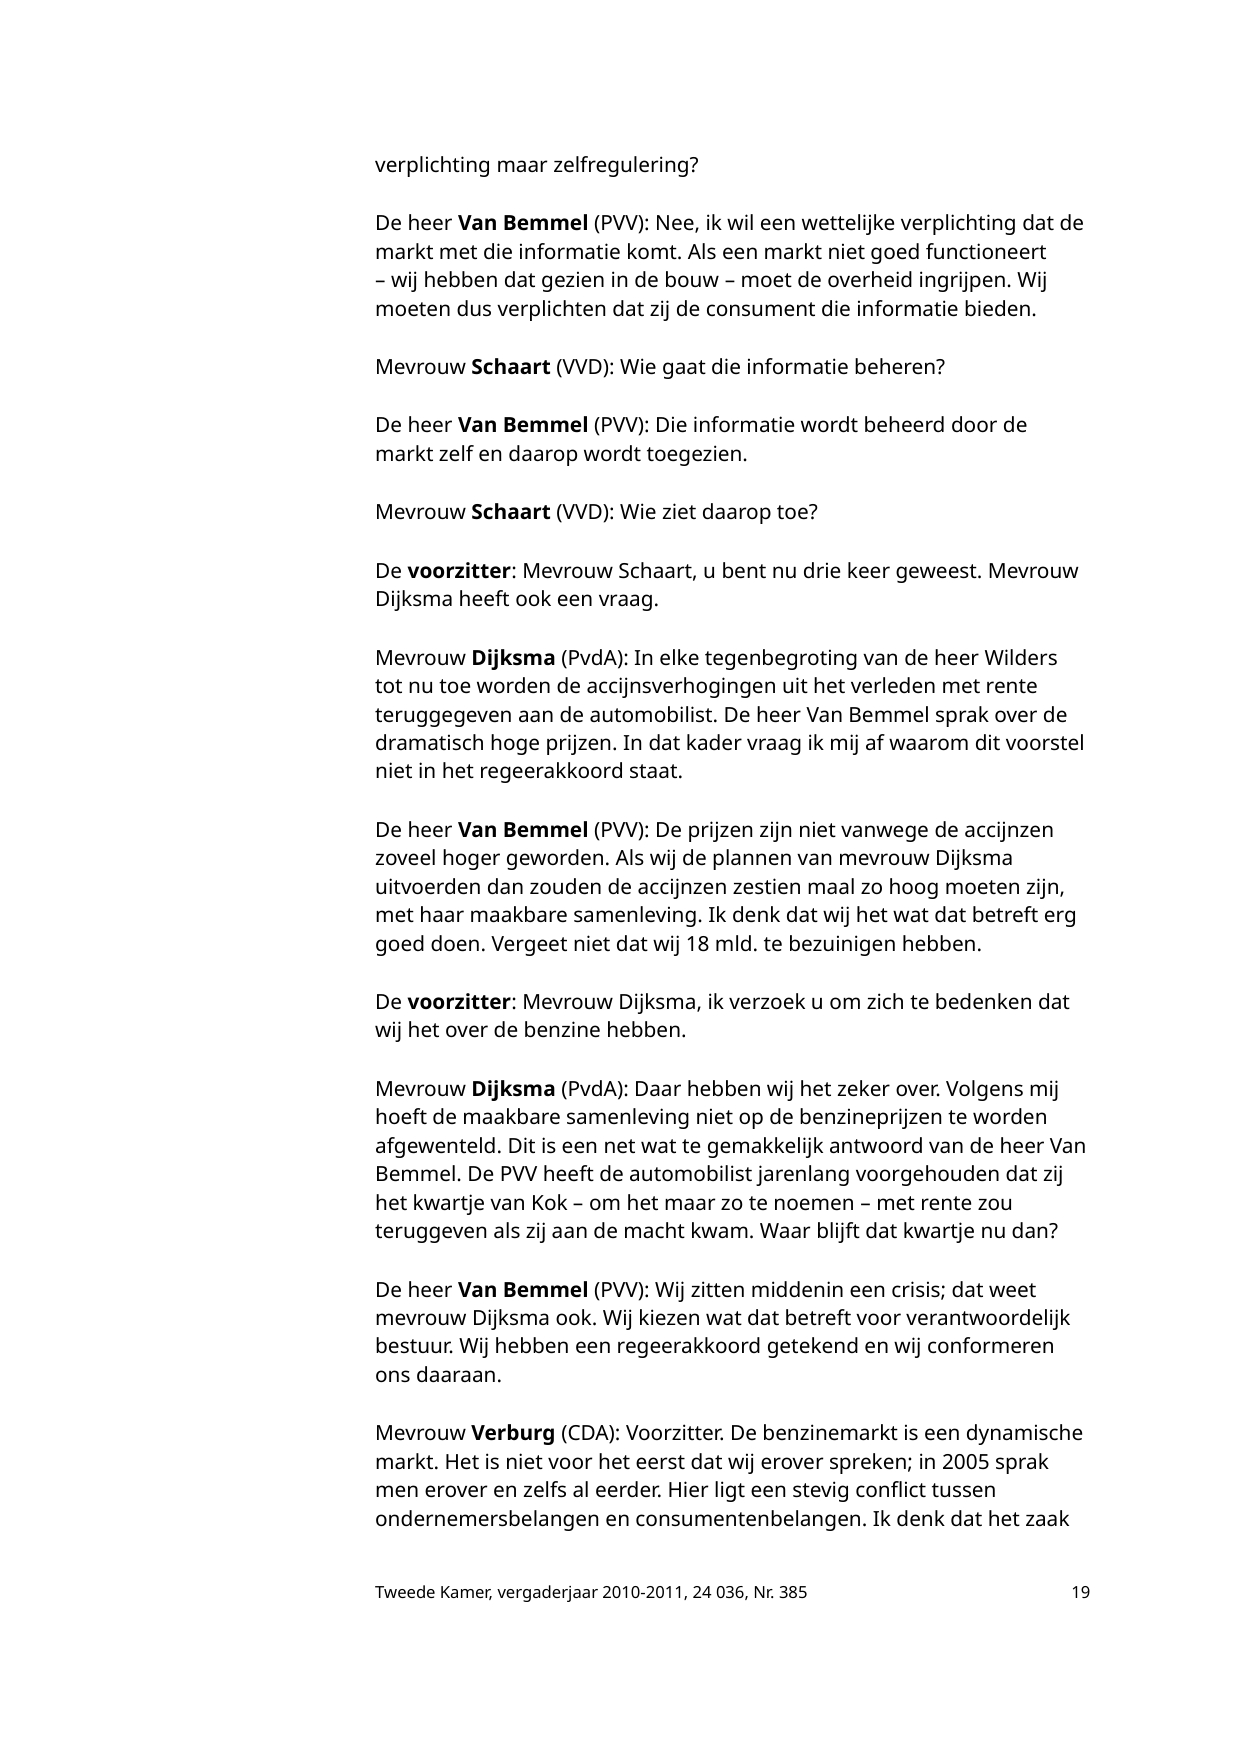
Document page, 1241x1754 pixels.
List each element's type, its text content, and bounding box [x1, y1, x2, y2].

text Mevrouw Schaart (VVD): Wie ziet daarop toe? [375, 497, 1090, 526]
text Mevrouw Schaart (VVD): Wie gaat die informatie beheren? [375, 352, 1090, 381]
text De voorzitter: Mevrouw Dijksma, ik verzoek u om zich te bedenken dat wij het over de benzine hebben. [375, 987, 1090, 1044]
text Mevrouw Verburg (CDA): Voorzitter. De benzinemarkt is een dynamische markt. Het is niet voor het eerst dat wij erover spreken; in 2005 sprak men erover en zelfs al eerder. Hier ligt een stevig conflict tussen ondernemersbelangen en consumentenbelangen. Ik denk dat het zaak [375, 1418, 1090, 1532]
text Mevrouw Dijksma (PvdA): In elke tegenbegroting van de heer Wilders tot nu toe worden de accijnsverhogingen uit het verleden met rente teruggegeven aan de automobilist. De heer Van Bemmel sprak over de dramatisch hoge prijzen. In dat kader vraag ik mij af waarom dit voorstel niet in het regeerakkoord staat. [375, 643, 1090, 785]
text Mevrouw Dijksma (PvdA): Daar hebben wij het zeker over. Volgens mij hoeft de maakbare samenleving niet op de benzineprijzen te worden afgewenteld. Dit is een net wat te gemakkelijk antwoord van de heer Van Bemmel. De PVV heeft de automobilist jarenlang voorgehouden dat zij het kwartje van Kok – om het maar zo te noemen – met rente zou teruggeven als zij aan de macht kwam. Waar blijft dat kwartje nu dan? [375, 1074, 1090, 1245]
text De voorzitter: Mevrouw Schaart, u bent nu drie keer geweest. Mevrouw Dijksma heeft ook een vraag. [375, 556, 1090, 613]
text De heer Van Bemmel (PVV): Nee, ik wil een wettelijke verplichting dat de markt met die informatie komt. Als een markt niet goed functioneert – wij hebben dat gezien in de bouw – moet de overheid ingrijpen. Wij moeten dus verplichten dat zij de consument die informatie bieden. [375, 208, 1090, 322]
text De heer Van Bemmel (PVV): Wij zitten middenin een crisis; dat weet mevrouw Dijksma ook. Wij kiezen wat dat betreft voor verantwoordelijk bestuur. Wij hebben een regeerakkoord getekend en wij conformeren ons daaraan. [375, 1275, 1090, 1388]
text De heer Van Bemmel (PVV): De prijzen zijn niet vanwege de accijnzen zoveel hoger geworden. Als wij de plannen van mevrouw Dijksma uitvoerden dan zouden de accijnzen zestien maal zo hoog moeten zijn, met haar maakbare samenleving. Ik denk dat wij het wat dat betreft erg goed doen. Vergeet niet dat wij 18 mld. te bezuinigen hebben. [375, 815, 1090, 957]
text De heer Van Bemmel (PVV): Die informatie wordt beheerd door de markt zelf en daarop wordt toegezien. [375, 411, 1090, 467]
text verplichting maar zelfregulering? [375, 150, 1090, 178]
